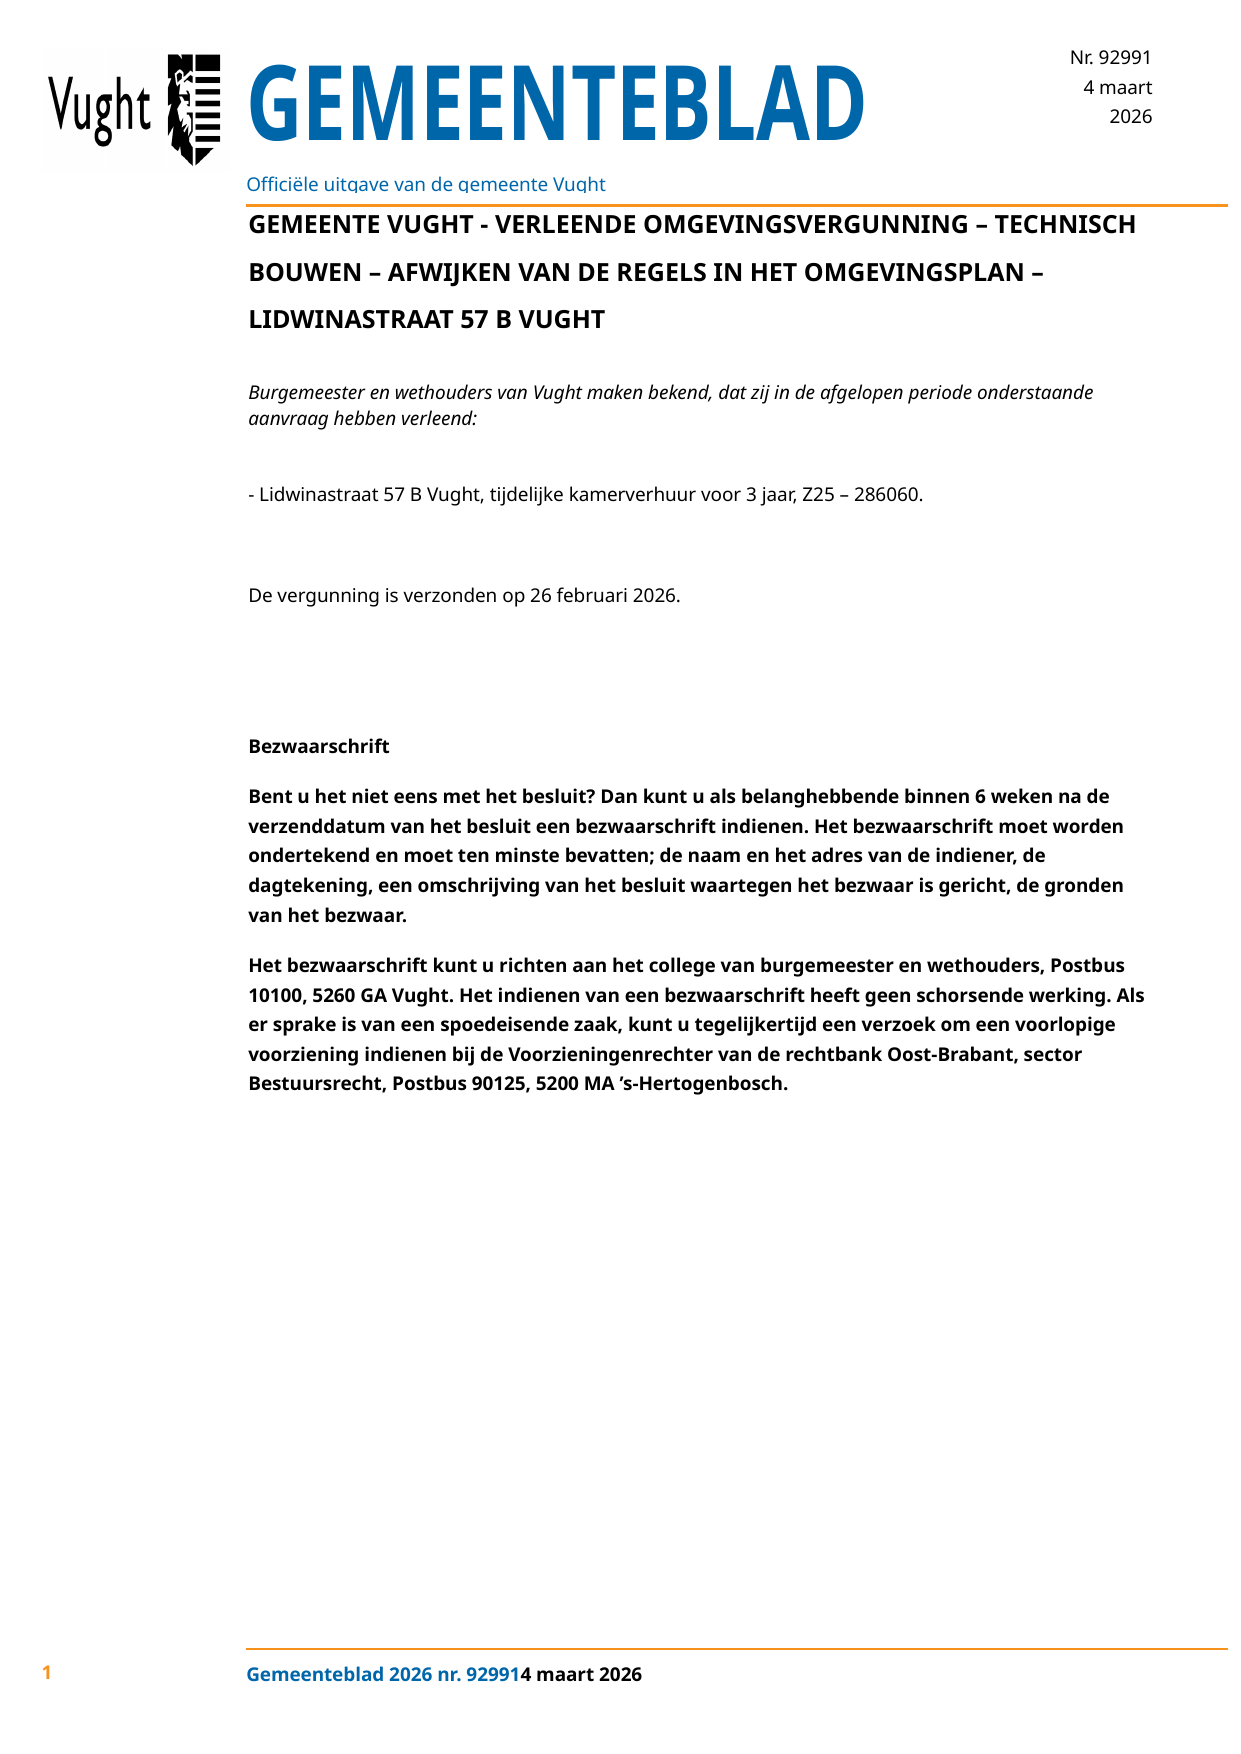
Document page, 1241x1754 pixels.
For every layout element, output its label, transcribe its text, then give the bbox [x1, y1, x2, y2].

text - Lidwinastraat 57 B Vught, tijdelijke kamerverhuur voor 3 jaar, Z25 – 286060. [248, 481, 1152, 507]
text De vergunning is verzonden op 26 februari 2026. [248, 582, 1152, 607]
text Burgemeester en wethouders van Vught maken bekend, dat zij in de afgelopen periode onderstaande aanvraag hebben verleend: [248, 379, 1152, 431]
text GEMEENTE VUGHT - VERLEENDE OMGEVINGSVERGUNNING – TECHNISCH BOUWEN – AFWIJKEN VAN DE REGELS IN HET OMGEVINGSPLAN – LIDWINASTRAAT 57 B VUGHT [248, 207, 1152, 336]
text Het bezwaarschrift kunt u richten aan het college van burgemeester en wethouders, Postbus 10100, 5260 GA Vught. Het indienen van een bezwaarschrift heeft geen schorsende werking. Als er sprake is van een spoedeisende zaak, kunt u tegelijkertijd een verzoek om een voorlopige voorziening indienen bij de Voorzieningenrechter van de rechtbank Oost-Brabant, sector Bestuursrecht, Postbus 90125, 5200 MA ’s-Hertogenbosch. [248, 952, 1152, 1096]
text Bezwaarschrift [248, 733, 1152, 759]
text Bent u het niet eens met het besluit? Dan kunt u als belanghebbende binnen 6 weken na de verzenddatum van het besluit een bezwaarschrift indienen. Het bezwaarschrift moet worden ondertekend en moet ten minste bevatten; de naam en het adres van de indiener, de dagtekening, een omschrijving van het besluit waartegen het bezwaar is gericht, de gronden van het bezwaar. [248, 783, 1152, 927]
picture [41, 47, 231, 172]
